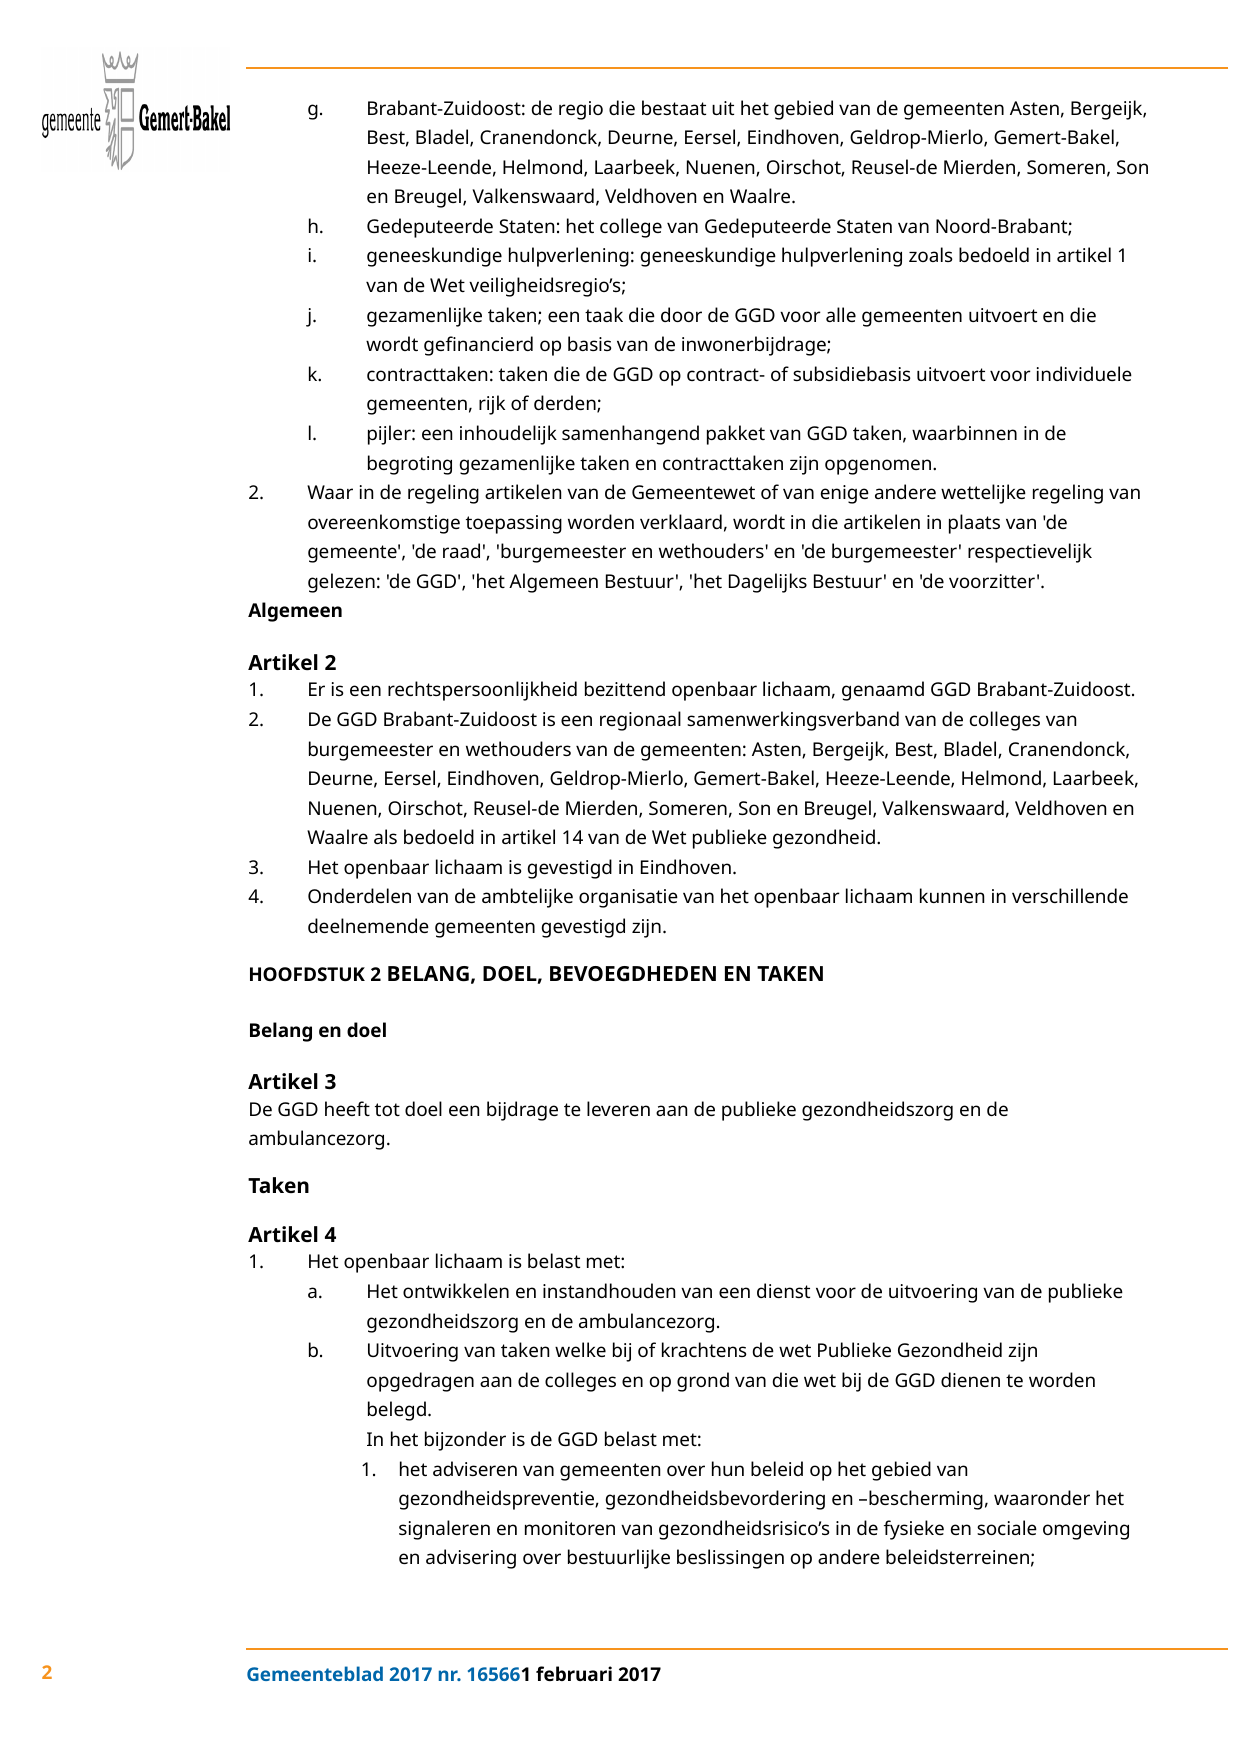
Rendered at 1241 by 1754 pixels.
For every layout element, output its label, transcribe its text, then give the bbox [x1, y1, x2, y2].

list Er is een rechtspersoonlijkheid bezittend openbaar lichaam, genaamd GGD Brabant-Zuidoost. [248, 677, 1152, 702]
text De GGD heeft tot doel een bijdrage te leveren aan de publieke gezondheidszorg en de ambulancezorg. [248, 1096, 1152, 1151]
list Het ontwikkelen en instandhouden van een dienst voor de uitvoering van de publieke gezondheidszorg en de ambulancezorg. [307, 1278, 1152, 1333]
list gezamenlijke taken; een taak die door de GGD voor alle gemeenten uitvoert en die wordt gefinancierd op basis van de inwonerbijdrage; [307, 302, 1152, 357]
list het adviseren van gemeenten over hun beleid op het gebied van gezondheidspreventie, gezondheidsbevordering en –bescherming, waaronder het signaleren en monitoren van gezondheidsrisico’s in de fysieke en sociale omgeving en advisering over bestuurlijke beslissingen op andere beleidsterreinen; [361, 1456, 1152, 1570]
list geneeskundige hulpverlening: geneeskundige hulpverlening zoals bedoeld in artikel 1 van de Wet veiligheidsregio’s; [307, 243, 1152, 298]
text Taken [248, 1171, 1152, 1199]
list contracttaken: taken die de GGD op contract- of subsidiebasis uitvoert voor individuele gemeenten, rijk of derden; [307, 361, 1152, 416]
list Uitvoering van taken welke bij of krachtens de wet Publieke Gezondheid zijn opgedragen aan de colleges en op grond van die wet bij de GGD dienen te worden belegd. [307, 1337, 1152, 1422]
text HOOFDSTUK 2 BELANG, DOEL, BEVOEGDHEDEN EN TAKEN [248, 959, 1152, 987]
list pijler: een inhoudelijk samenhangend pakket van GGD taken, waarbinnen in de begroting gezamenlijke taken en contracttaken zijn opgenomen. [307, 420, 1152, 476]
list Het openbaar lichaam is gevestigd in Eindhoven. [248, 854, 1152, 880]
list De GGD Brabant-Zuidoost is een regionaal samenwerkingsverband van de colleges van burgemeester en wethouders van de gemeenten: Asten, Bergeijk, Best, Bladel, Cranendonck, Deurne, Eersel, Eindhoven, Geldrop-Mierlo, Gemert-Bakel, Heeze-Leende, Helmond, Laarbeek, Nuenen, Oirschot, Reusel-de Mierden, Someren, Son en Breugel, Valkenswaard, Veldhoven en Waalre als bedoeld in artikel 14 van de Wet publieke gezondheid. [248, 706, 1152, 850]
list Waar in de regeling artikelen van de Gemeentewet of van enige andere wettelijke regeling van overeenkomstige toepassing worden verklaard, wordt in die artikelen in plaats van 'de gemeente', 'de raad', 'burgemeester en wethouders' en 'de burgemeester' respectievelijk gelezen: 'de GGD', 'het Algemeen Bestuur', 'het Dagelijks Bestuur' en 'de voorzitter'. [248, 479, 1152, 594]
text Algemeen [248, 598, 1152, 623]
picture [41, 47, 231, 172]
text Artikel 3 [248, 1067, 1152, 1096]
list Onderdelen van de ambtelijke organisatie van het openbaar lichaam kunnen in verschillende deelnemende gemeenten gevestigd zijn. [248, 884, 1152, 939]
list Het openbaar lichaam is belast met: [248, 1249, 1152, 1274]
text Belang en doel [248, 1017, 1152, 1043]
list In het bijzonder is de GGD belast met: [307, 1426, 1152, 1452]
text Artikel 4 [248, 1220, 1152, 1249]
text Artikel 2 [248, 648, 1152, 677]
list Gedeputeerde Staten: het college van Gedeputeerde Staten van Noord-Brabant; [307, 213, 1152, 239]
list Brabant-Zuidoost: de regio die bestaat uit het gebied van de gemeenten Asten, Bergeijk, Best, Bladel, Cranendonck, Deurne, Eersel, Eindhoven, Geldrop-Mierlo, Gemert-Bakel, Heeze-Leende, Helmond, Laarbeek, Nuenen, Oirschot, Reusel-de Mierden, Someren, Son en Breugel, Valkenswaard, Veldhoven en Waalre. [307, 95, 1152, 209]
